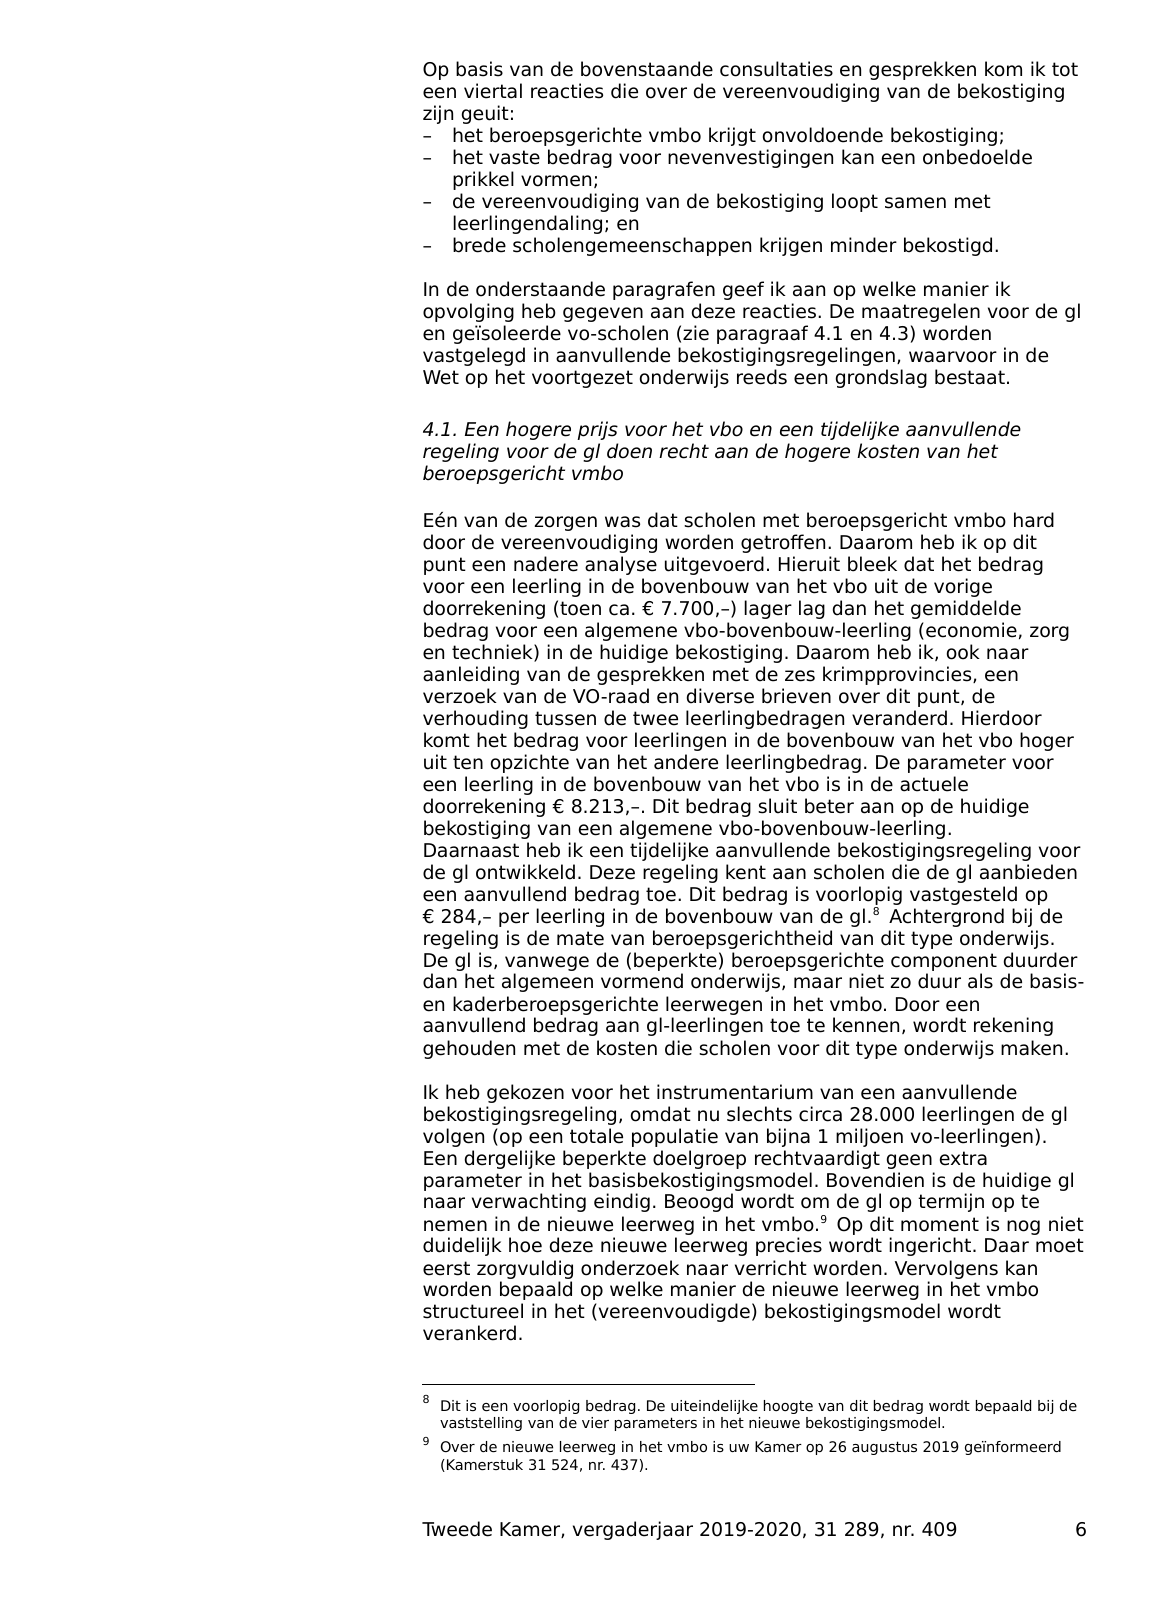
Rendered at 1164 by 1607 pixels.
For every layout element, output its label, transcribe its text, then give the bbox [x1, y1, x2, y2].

text Op basis van de bovenstaande consultaties en gesprekken kom ik tot een viertal reacties die over de vereenvoudiging van de bekostiging zijn geuit: [422, 59, 1087, 125]
text Dit is een voorlopig bedrag. De uiteindelijke hoogte van dit bedrag wordt bepaald bij de vaststelling van de vier parameters in het nieuwe bekostigingsmodel. [422, 1393, 1087, 1432]
text Over de nieuwe leerweg in het vmbo is uw Kamer op 26 augustus 2019 geïnformeerd (Kamerstuk 31 524, nr. 437). [422, 1435, 1087, 1474]
subtitle 4.1. Een hogere prijs voor het vbo en een tijdelijke aanvullende regeling voor de gl doen recht aan de hogere kosten van het beroepsgericht vmbo [422, 419, 1087, 485]
text Ik heb gekozen voor het instrumentarium van een aanvullende bekostigingsregeling, omdat nu slechts circa 28.000 leerlingen de gl volgen (op een totale populatie van bijna 1 miljoen vo-leerlingen). Een dergelijke beperkte doelgroep rechtvaardigt geen extra parameter in het basisbekostigingsmodel. Bovendien is de huidige gl naar verwachting eindig. Beoogd wordt om de gl op termijn op te nemen in de nieuwe leerweg in het vmbo. Op dit moment is nog niet duidelijk hoe deze nieuwe leerweg precies wordt ingericht. Daar moet eerst zorgvuldig onderzoek naar verricht worden. Vervolgens kan worden bepaald op welke manier de nieuwe leerweg in het vmbo structureel in het (vereenvoudigde) bekostigingsmodel wordt verankerd. [422, 1082, 1087, 1345]
text In de onderstaande paragrafen geef ik aan op welke manier ik opvolging heb gegeven aan deze reacties. De maatregelen voor de gl en geïsoleerde vo-scholen (zie paragraaf 4.1 en 4.3) worden vastgelegd in aanvullende bekostigingsregelingen, waarvoor in de Wet op het voortgezet onderwijs reeds een grondslag bestaat. [422, 279, 1087, 389]
text – brede scholengemeenschappen krijgen minder bekostigd. [422, 235, 1087, 257]
text – het vaste bedrag voor nevenvestigingen kan een onbedoelde prikkel vormen; [422, 147, 1087, 191]
text Daarnaast heb ik een tijdelijke aanvullende bekostigingsregeling voor de gl ontwikkeld. Deze regeling kent aan scholen die de gl aanbieden een aanvullend bedrag toe. Dit bedrag is voorlopig vastgesteld op € 284,– per leerling in de bovenbouw van de gl. Achtergrond bij de regeling is de mate van beroepsgerichtheid van dit type onderwijs. De gl is, vanwege de (beperkte) beroepsgerichte component duurder dan het algemeen vormend onderwijs, maar niet zo duur als de basis- en kaderberoepsgerichte leerwegen in het vmbo. Door een aanvullend bedrag aan gl-leerlingen toe te kennen, wordt rekening gehouden met de kosten die scholen voor dit type onderwijs maken. [422, 839, 1087, 1059]
text Eén van de zorgen was dat scholen met beroepsgericht vmbo hard door de vereenvoudiging worden getroffen. Daarom heb ik op dit punt een nadere analyse uitgevoerd. Hieruit bleek dat het bedrag voor een leerling in de bovenbouw van het vbo uit de vorige doorrekening (toen ca. € 7.700,–) lager lag dan het gemiddelde bedrag voor een algemene vbo-bovenbouw-leerling (economie, zorg en techniek) in de huidige bekostiging. Daarom heb ik, ook naar aanleiding van de gesprekken met de zes krimpprovincies, een verzoek van de VO-raad en diverse brieven over dit punt, de verhouding tussen de twee leerlingbedragen veranderd. Hierdoor komt het bedrag voor leerlingen in de bovenbouw van het vbo hoger uit ten opzichte van het andere leerlingbedrag. De parameter voor een leerling in de bovenbouw van het vbo is in de actuele doorrekening € 8.213,–. Dit bedrag sluit beter aan op de huidige bekostiging van een algemene vbo-bovenbouw-leerling. [422, 510, 1087, 839]
text – de vereenvoudiging van de bekostiging loopt samen met leerlingendaling; en [422, 191, 1087, 235]
text – het beroepsgerichte vmbo krijgt onvoldoende bekostiging; [422, 125, 1087, 147]
